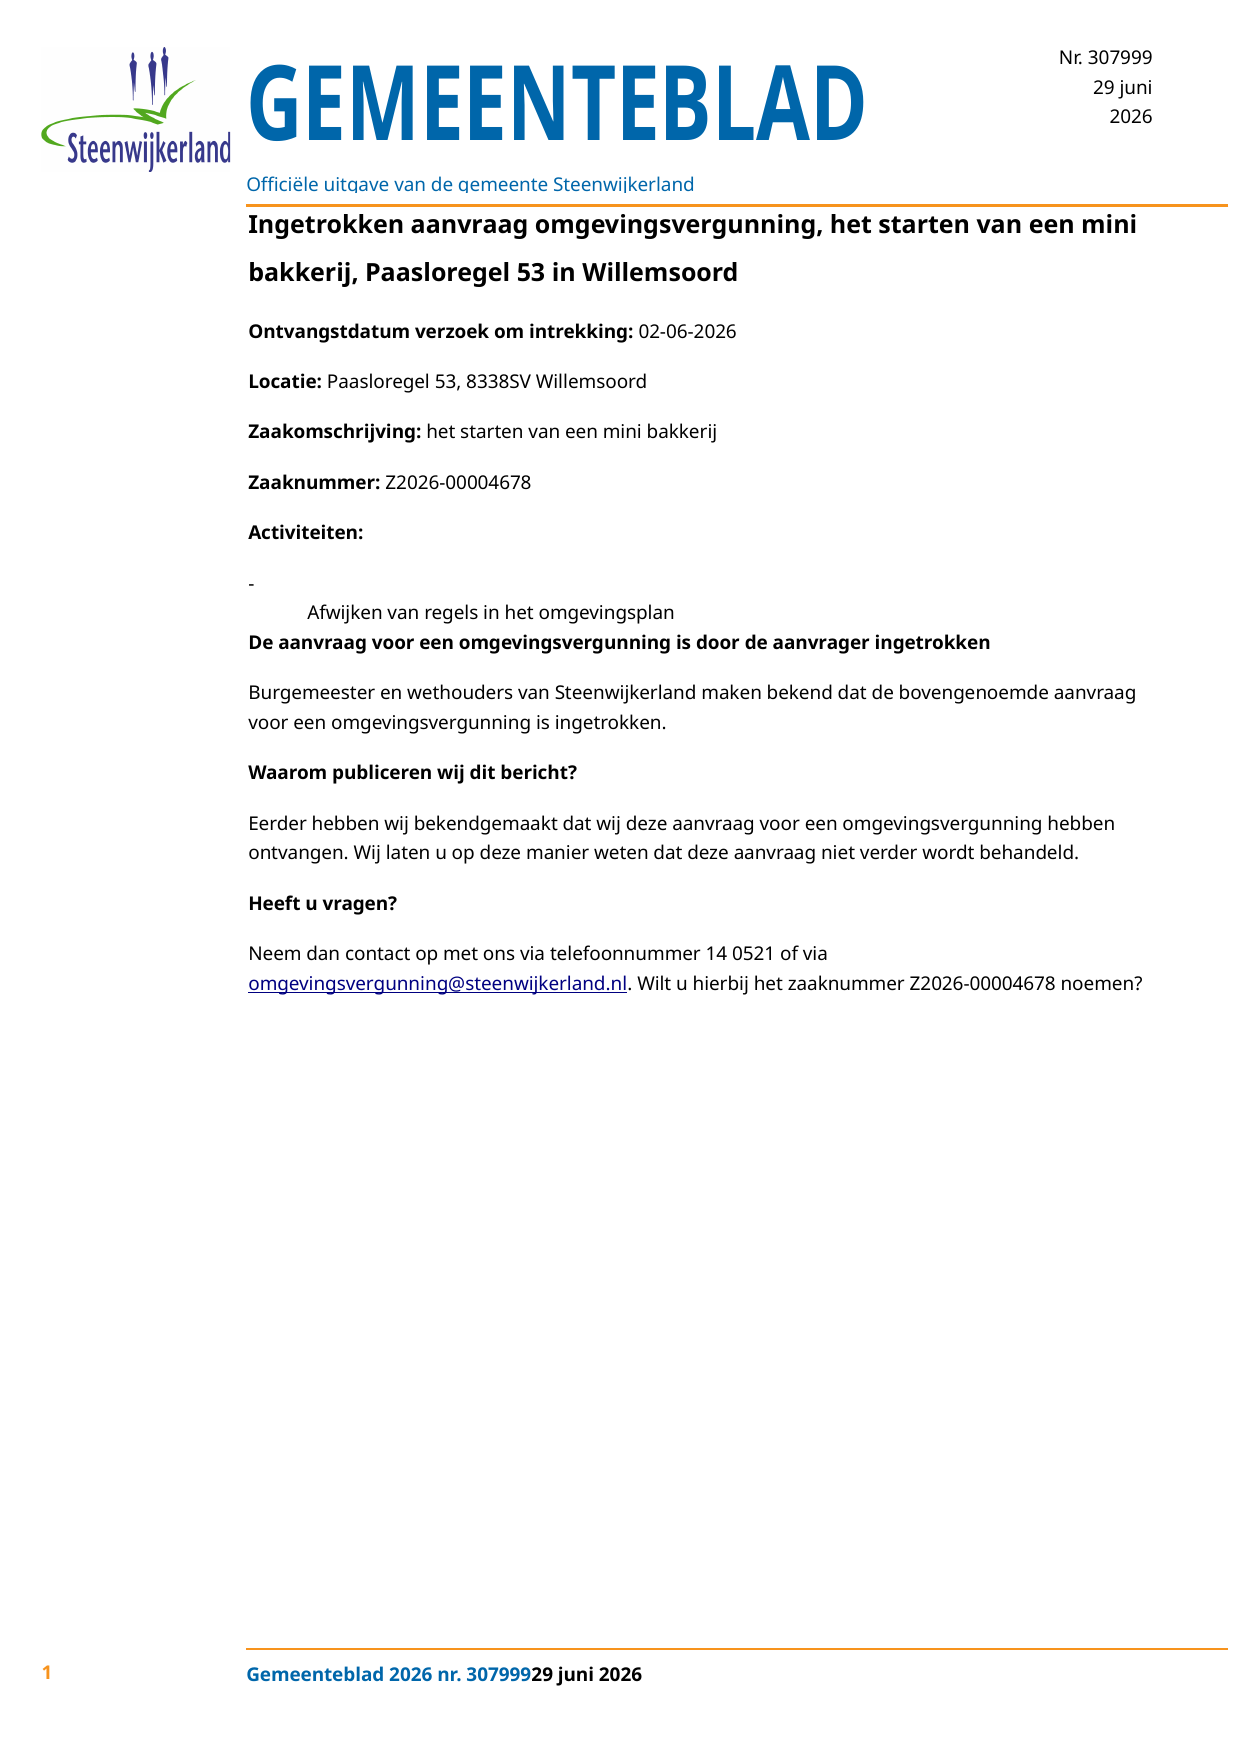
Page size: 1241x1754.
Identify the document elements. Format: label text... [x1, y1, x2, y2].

text Ingetrokken aanvraag omgevingsvergunning, het starten van een mini bakkerij, Paasloregel 53 in Willemsoord [248, 207, 1152, 288]
text Waarom publiceren wij dit bericht? [248, 759, 1152, 785]
text Burgemeester en wethouders van Steenwijkerland maken bekend dat de bovengenoemde aanvraag voor een omgevingsvergunning is ingetrokken. [248, 679, 1152, 735]
text Heeft u vragen? [248, 890, 1152, 916]
text Zaaknummer: Z2026-00004678 [248, 469, 1152, 495]
text Eerder hebben wij bekendgemaakt dat wij deze aanvraag voor een omgevingsvergunning hebben ontvangen. Wij laten u op deze manier weten dat deze aanvraag niet verder wordt behandeld. [248, 810, 1152, 865]
text De aanvraag voor een omgevingsvergunning is door de aanvrager ingetrokken [248, 629, 1152, 655]
text Neem dan contact op met ons via telefoonnummer 14 0521 of via omgevingsvergunning@steenwijkerland.nl. Wilt u hierbij het zaaknummer Z2026-00004678 noemen? [248, 940, 1152, 996]
picture [41, 47, 231, 172]
text Locatie: Paasloregel 53, 8338SV Willemsoord [248, 368, 1152, 394]
text Zaakomschrijving: het starten van een mini bakkerij [248, 419, 1152, 444]
text Activiteiten: [248, 519, 1152, 545]
list Afwijken van regels in het omgevingsplan [248, 599, 1152, 625]
text Ontvangstdatum verzoek om intrekking: 02-06-2026 [248, 318, 1152, 344]
